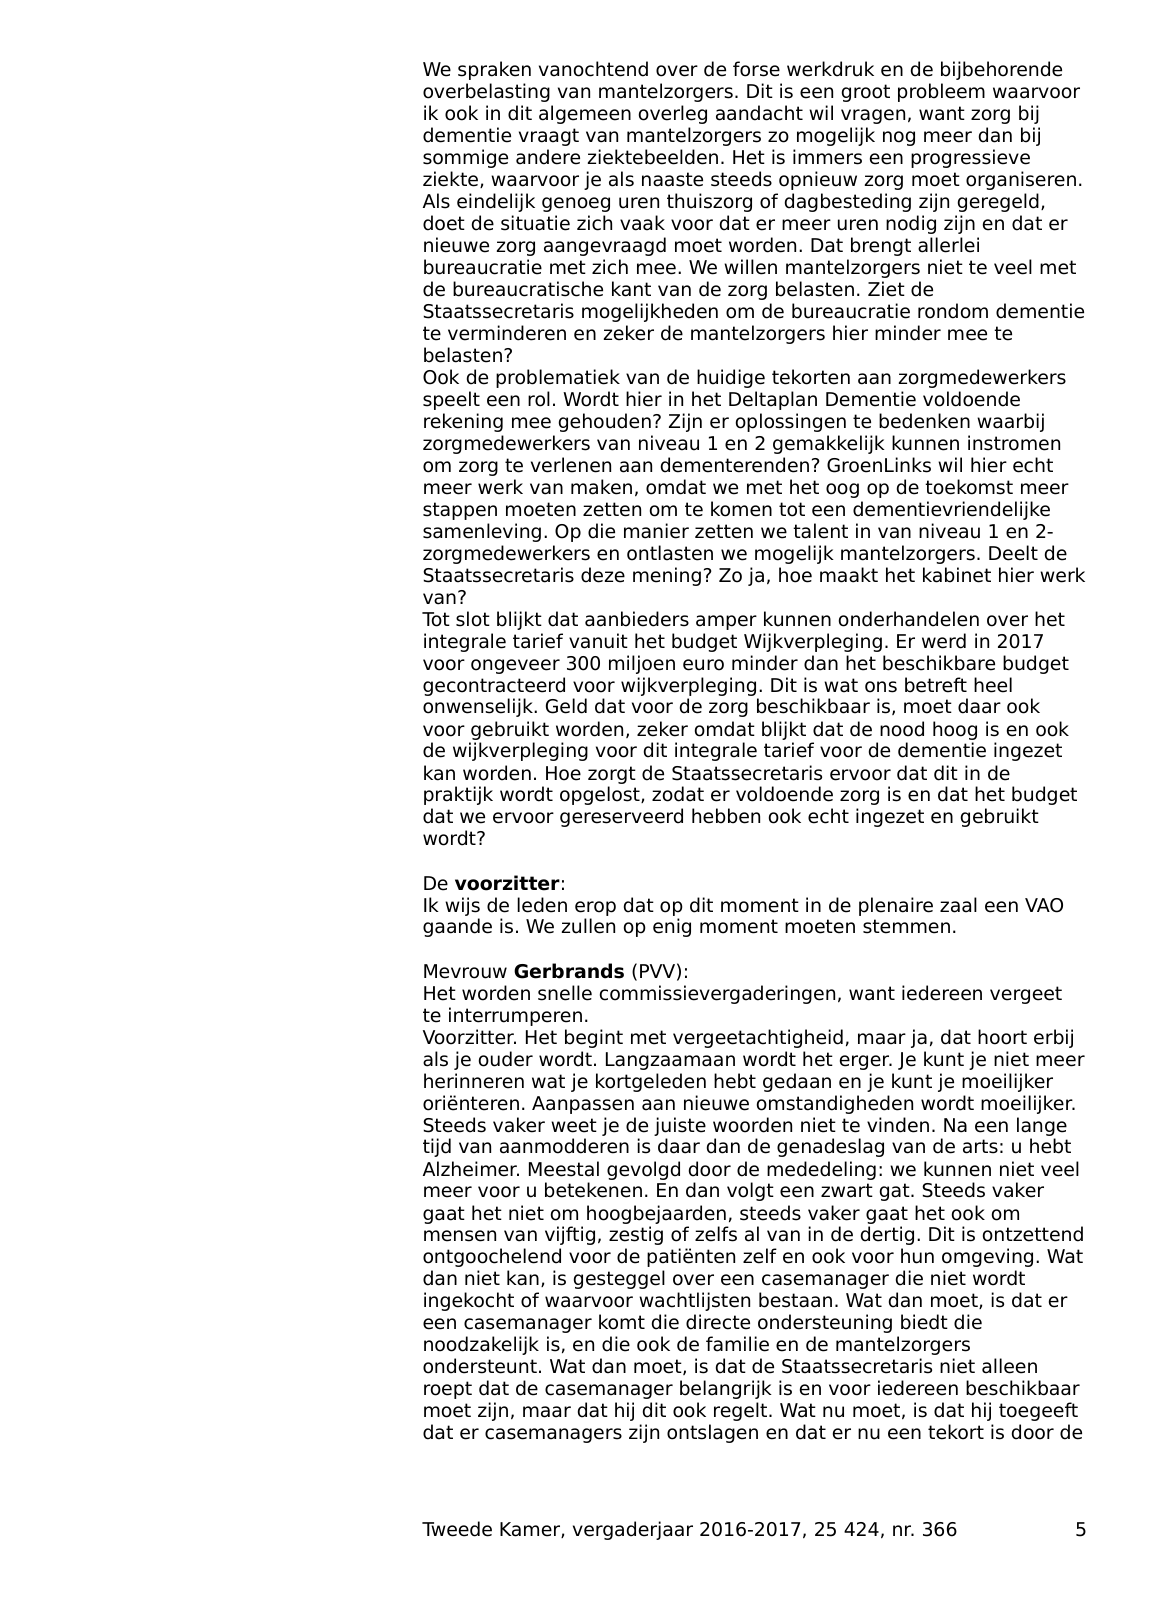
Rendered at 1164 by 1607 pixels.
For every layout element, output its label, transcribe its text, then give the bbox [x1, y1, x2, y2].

text We spraken vanochtend over de forse werkdruk en de bijbehorende overbelasting van mantelzorgers. Dit is een groot probleem waarvoor ik ook in dit algemeen overleg aandacht wil vragen, want zorg bij dementie vraagt van mantelzorgers zo mogelijk nog meer dan bij sommige andere ziektebeelden. Het is immers een progressieve ziekte, waarvoor je als naaste steeds opnieuw zorg moet organiseren. Als eindelijk genoeg uren thuiszorg of dagbesteding zijn geregeld, doet de situatie zich vaak voor dat er meer uren nodig zijn en dat er nieuwe zorg aangevraagd moet worden. Dat brengt allerlei bureaucratie met zich mee. We willen mantelzorgers niet te veel met de bureaucratische kant van de zorg belasten. Ziet de Staatssecretaris mogelijkheden om de bureaucratie rondom dementie te verminderen en zeker de mantelzorgers hier minder mee te belasten? [422, 59, 1087, 367]
text Het worden snelle commissievergaderingen, want iedereen vergeet te interrumperen. [422, 983, 1087, 1027]
text Tot slot blijkt dat aanbieders amper kunnen onderhandelen over het integrale tarief vanuit het budget Wijkverpleging. Er werd in 2017 voor ongeveer 300 miljoen euro minder dan het beschikbare budget gecontracteerd voor wijkverpleging. Dit is wat ons betreft heel onwenselijk. Geld dat voor de zorg beschikbaar is, moet daar ook voor gebruikt worden, zeker omdat blijkt dat de nood hoog is en ook de wijkverpleging voor dit integrale tarief voor de dementie ingezet kan worden. Hoe zorgt de Staatssecretaris ervoor dat dit in de praktijk wordt opgelost, zodat er voldoende zorg is en dat het budget dat we ervoor gereserveerd hebben ook echt ingezet en gebruikt wordt? [422, 608, 1087, 850]
text Mevrouw Gerbrands (PVV): [422, 961, 1087, 983]
text Ook de problematiek van de huidige tekorten aan zorgmedewerkers speelt een rol. Wordt hier in het Deltaplan Dementie voldoende rekening mee gehouden? Zijn er oplossingen te bedenken waarbij zorgmedewerkers van niveau 1 en 2 gemakkelijk kunnen instromen om zorg te verlenen aan dementerenden? GroenLinks wil hier echt meer werk van maken, omdat we met het oog op de toekomst meer stappen moeten zetten om te komen tot een dementievriendelijke samenleving. Op die manier zetten we talent in van niveau 1 en 2-zorgmedewerkers en ontlasten we mogelijk mantelzorgers. Deelt de Staatssecretaris deze mening? Zo ja, hoe maakt het kabinet hier werk van? [422, 367, 1087, 608]
text Voorzitter. Het begint met vergeetachtigheid, maar ja, dat hoort erbij als je ouder wordt. Langzaamaan wordt het erger. Je kunt je niet meer herinneren wat je kortgeleden hebt gedaan en je kunt je moeilijker oriënteren. Aanpassen aan nieuwe omstandigheden wordt moeilijker. Steeds vaker weet je de juiste woorden niet te vinden. Na een lange tijd van aanmodderen is daar dan de genadeslag van de arts: u hebt Alzheimer. Meestal gevolgd door de mededeling: we kunnen niet veel meer voor u betekenen. En dan volgt een zwart gat. Steeds vaker gaat het niet om hoogbejaarden, steeds vaker gaat het ook om mensen van vijftig, zestig of zelfs al van in de dertig. Dit is ontzettend ontgoochelend voor de patiënten zelf en ook voor hun omgeving. Wat dan niet kan, is gesteggel over een casemanager die niet wordt ingekocht of waarvoor wachtlijsten bestaan. Wat dan moet, is dat er een casemanager komt die directe ondersteuning biedt die noodzakelijk is, en die ook de familie en de mantelzorgers ondersteunt. Wat dan moet, is dat de Staatssecretaris niet alleen roept dat de casemanager belangrijk is en voor iedereen beschikbaar moet zijn, maar dat hij dit ook regelt. Wat nu moet, is dat hij toegeeft dat er casemanagers zijn ontslagen en dat er nu een tekort is door de [422, 1027, 1087, 1444]
text De voorzitter: [422, 872, 1087, 894]
text Ik wijs de leden erop dat op dit moment in de plenaire zaal een VAO gaande is. We zullen op enig moment moeten stemmen. [422, 894, 1087, 938]
